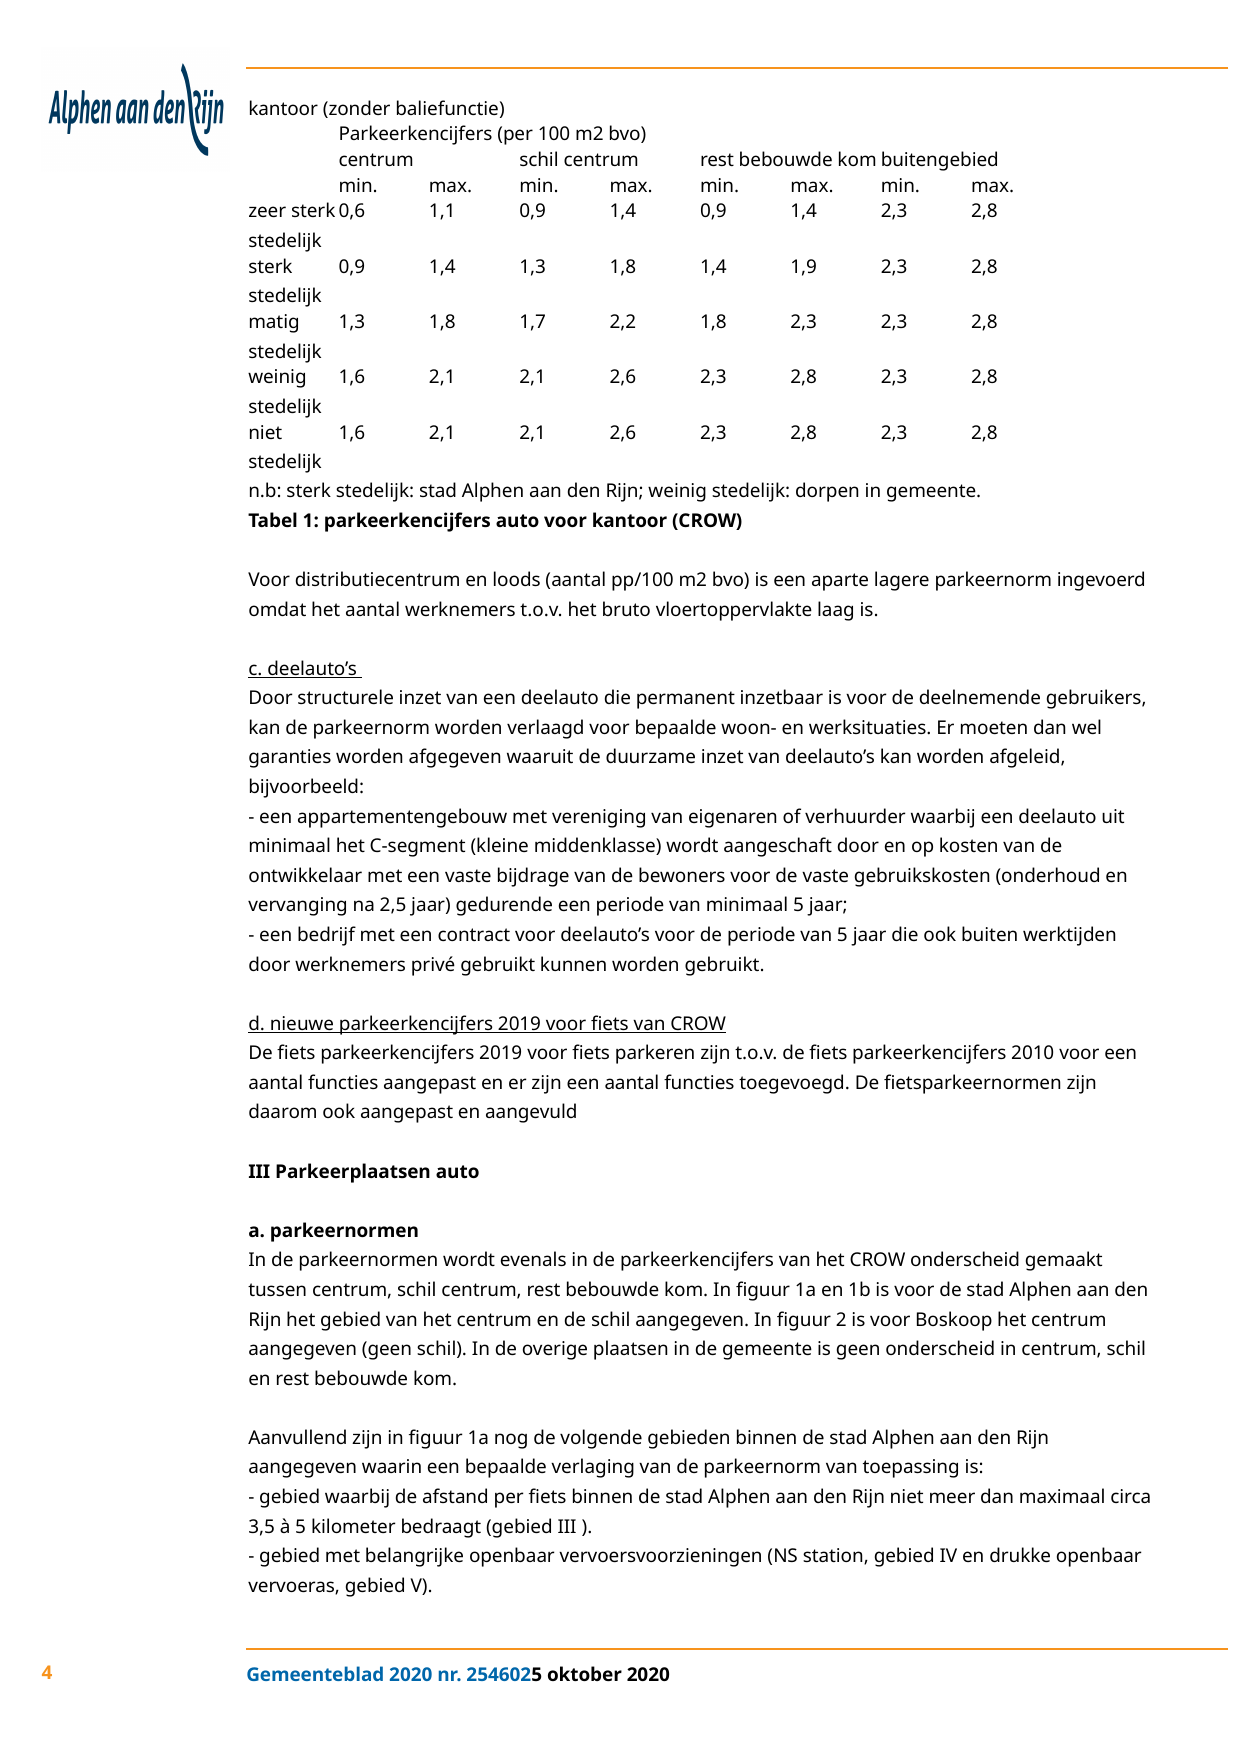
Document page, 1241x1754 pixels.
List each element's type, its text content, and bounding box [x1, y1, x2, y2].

table_header kantoor (zonder baliefunctie) [248, 95, 1152, 121]
table_cell 2,3 [881, 198, 971, 253]
table_cell 2,8 [790, 419, 881, 474]
table_cell 0,9 [338, 253, 429, 308]
table_cell 2,6 [609, 419, 700, 474]
table_cell 2,3 [881, 253, 971, 308]
text Aanvullend zijn in figuur 1a nog de volgende gebieden binnen de stad Alphen aan den Rijn aangegeven waarin een bepaalde verlaging van de parkeernorm van toepassing is: [248, 1424, 1152, 1479]
table_cell max. [790, 172, 881, 198]
table_cell 2,3 [881, 419, 971, 474]
table_cell [248, 121, 338, 198]
table_cell 2,3 [790, 308, 881, 364]
table_cell 1,6 [338, 364, 429, 419]
table_cell 2,8 [971, 198, 1061, 253]
table_cell 2,1 [519, 419, 609, 474]
table_cell 0,6 [338, 198, 429, 253]
table_cell 1,4 [790, 198, 881, 253]
table_cell 2,8 [971, 364, 1061, 419]
table_cell max. [429, 172, 519, 198]
table_cell 2,8 [971, 253, 1061, 308]
picture [41, 47, 231, 172]
text In de parkeernormen wordt evenals in de parkeerkencijfers van het CROW onderscheid gemaakt tussen centrum, schil centrum, rest bebouwde kom. In figuur 1a en 1b is voor de stad Alphen aan den Rijn het gebied van het centrum en de schil aangegeven. In figuur 2 is voor Boskoop het centrum aangegeven (geen schil). In de overige plaatsen in de gemeente is geen onderscheid in centrum, schil en rest bebouwde kom. [248, 1247, 1152, 1391]
table_cell rest bebouwde kom [700, 146, 881, 172]
table_cell 0,9 [700, 198, 790, 253]
text - een bedrijf met een contract voor deelauto’s voor de periode van 5 jaar die ook buiten werktijden door werknemers privé gebruikt kunnen worden gebruikt. [248, 921, 1152, 977]
text n.b: sterk stedelijk: stad Alphen aan den Rijn; weinig stedelijk: dorpen in gemeente. [248, 477, 1152, 503]
table_cell 2,1 [519, 364, 609, 419]
text a. parkeernormen [248, 1217, 1152, 1243]
table_cell 1,6 [338, 419, 429, 474]
table_cell 2,8 [971, 419, 1061, 474]
table_cell 2,8 [971, 308, 1061, 364]
text - gebied waarbij de afstand per fiets binnen de stad Alphen aan den Rijn niet meer dan maximaal circa 3,5 à 5 kilometer bedraagt (gebied III ). [248, 1483, 1152, 1539]
table_cell 2,6 [609, 364, 700, 419]
text Voor distributiecentrum en loods (aantal pp/100 m2 bvo) is een aparte lagere parkeernorm ingevoerd omdat het aantal werknemers t.o.v. het bruto vloertoppervlakte laag is. [248, 566, 1152, 622]
table_cell matig stedelijk [248, 308, 338, 364]
table_cell 1,4 [609, 198, 700, 253]
table_cell 2,1 [429, 364, 519, 419]
text III Parkeerplaatsen auto [248, 1158, 1152, 1184]
table_cell sterk stedelijk [248, 253, 338, 308]
text Door structurele inzet van een deelauto die permanent inzetbaar is voor de deelnemende gebruikers, kan de parkeernorm worden verlaagd voor bepaalde woon- en werksituaties. Er moeten dan wel garanties worden afgegeven waaruit de duurzame inzet van deelauto’s kan worden afgeleid, bijvoorbeeld: [248, 684, 1152, 799]
table_cell 1,8 [700, 308, 790, 364]
table_cell niet stedelijk [248, 419, 338, 474]
table_cell max. [609, 172, 700, 198]
table_cell Parkeerkencijfers (per 100 m2 bvo) [338, 121, 1152, 146]
text d. nieuwe parkeerkencijfers 2019 voor fiets van CROW [248, 1010, 1152, 1036]
table_cell 1,9 [790, 253, 881, 308]
table_cell min. [519, 172, 609, 198]
table_cell 1,3 [338, 308, 429, 364]
table_cell 2,3 [700, 419, 790, 474]
table_cell max. [971, 172, 1061, 198]
table_cell schil centrum [519, 146, 700, 172]
table_cell 2,3 [881, 364, 971, 419]
table_cell min. [338, 172, 429, 198]
text - gebied met belangrijke openbaar vervoersvoorzieningen (NS station, gebied IV en drukke openbaar vervoeras, gebied V). [248, 1542, 1152, 1598]
table_cell min. [700, 172, 790, 198]
table_cell 2,2 [609, 308, 700, 364]
table_cell buitengebied [881, 146, 1061, 172]
table_cell 2,1 [429, 419, 519, 474]
table_cell 1,1 [429, 198, 519, 253]
table_cell 1,4 [700, 253, 790, 308]
table_cell 2,8 [790, 364, 881, 419]
table_cell 2,3 [881, 308, 971, 364]
table_cell centrum [338, 146, 519, 172]
table_cell 1,7 [519, 308, 609, 364]
text De fiets parkeerkencijfers 2019 voor fiets parkeren zijn t.o.v. de fiets parkeerkencijfers 2010 voor een aantal functies aangepast en er zijn een aantal functies toegevoegd. De fietsparkeernormen zijn daarom ook aangepast en aangevuld [248, 1039, 1152, 1124]
text - een appartementengebouw met vereniging van eigenaren of verhuurder waarbij een deelauto uit minimaal het C-segment (kleine middenklasse) wordt aangeschaft door en op kosten van de ontwikkelaar met een vaste bijdrage van de bewoners voor de vaste gebruikskosten (onderhoud en vervanging na 2,5 jaar) gedurende een periode van minimaal 5 jaar; [248, 803, 1152, 917]
table_cell 0,9 [519, 198, 609, 253]
text c. deelauto’s [248, 655, 1152, 681]
table_cell 1,8 [609, 253, 700, 308]
table_cell 1,8 [429, 308, 519, 364]
table_cell 1,4 [429, 253, 519, 308]
text Tabel 1: parkeerkencijfers auto voor kantoor (CROW) [248, 507, 1152, 533]
table_cell min. [881, 172, 971, 198]
table_cell 1,3 [519, 253, 609, 308]
table_cell 2,3 [700, 364, 790, 419]
table_cell zeer sterk stedelijk [248, 198, 338, 253]
table_cell weinig stedelijk [248, 364, 338, 419]
